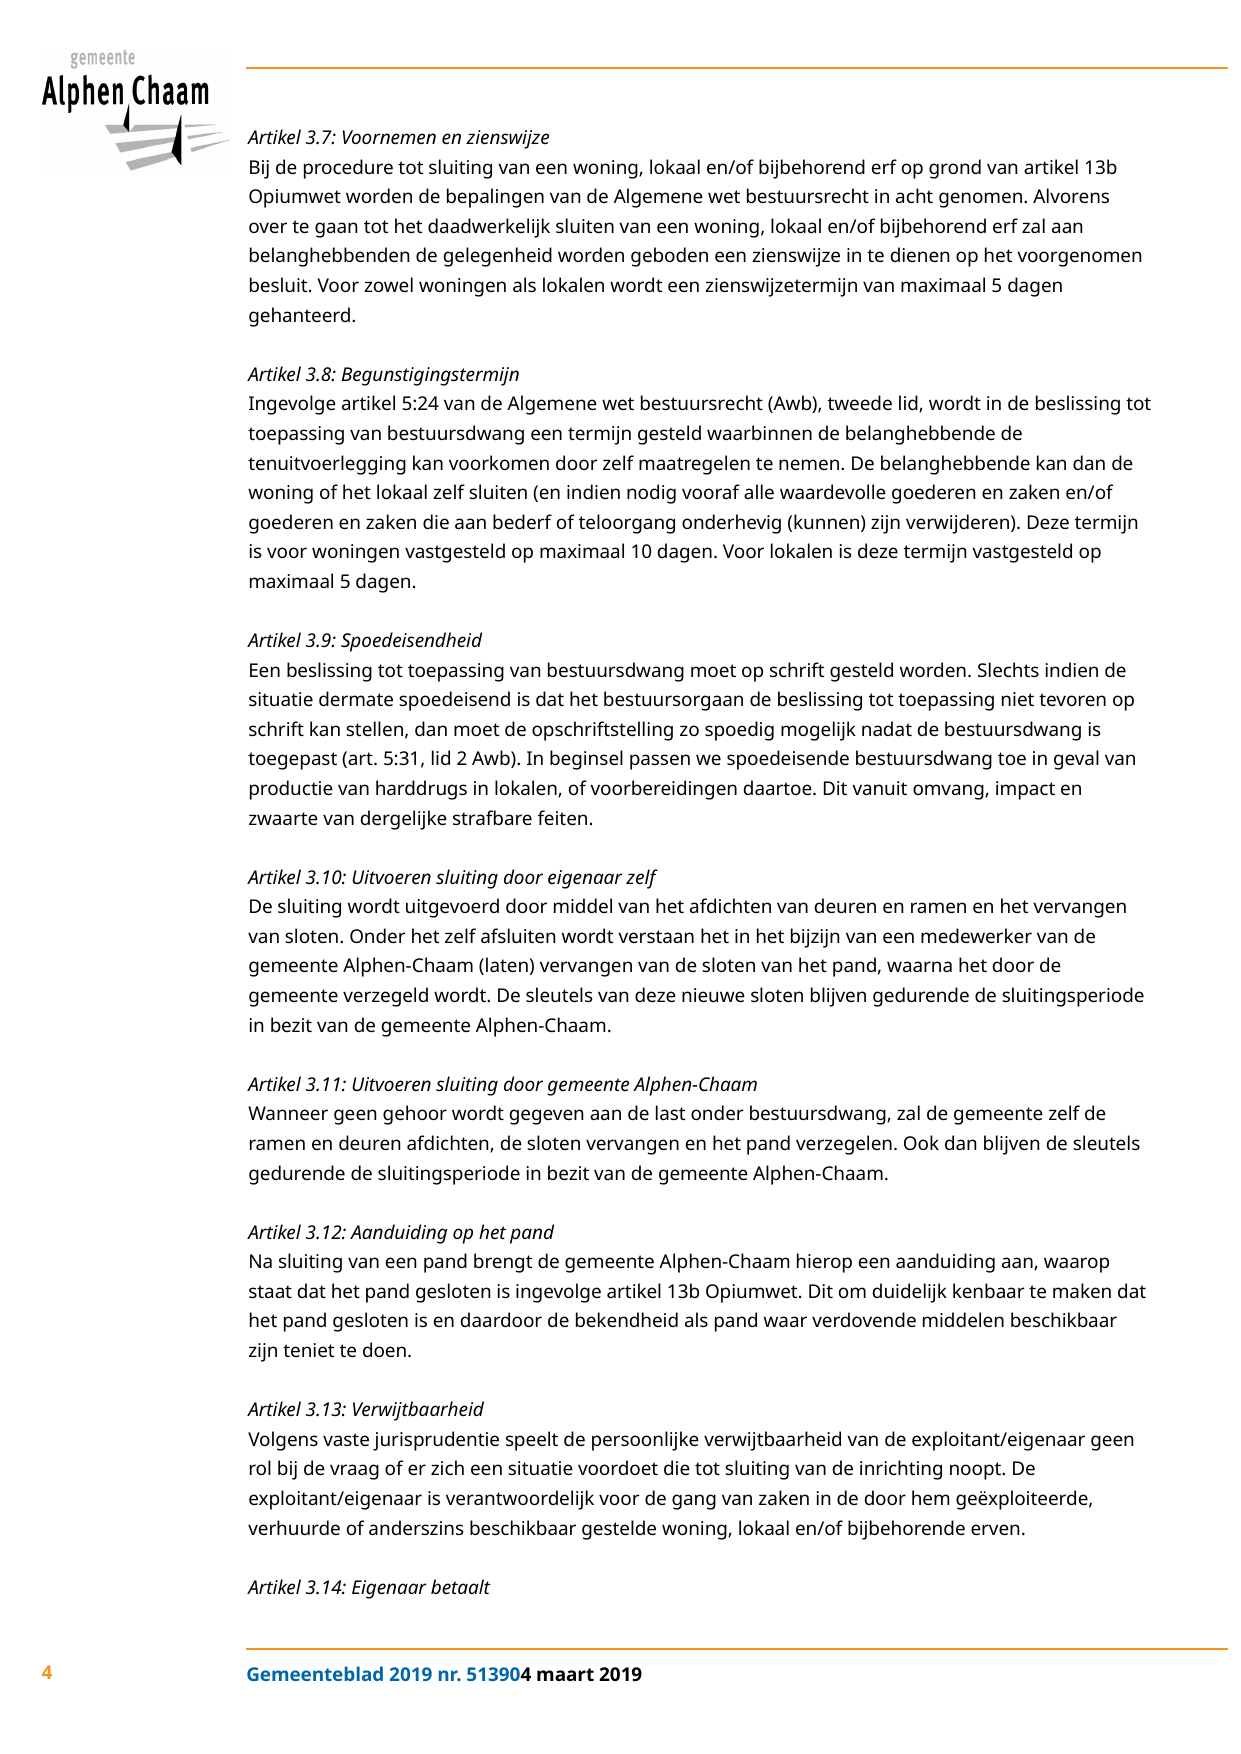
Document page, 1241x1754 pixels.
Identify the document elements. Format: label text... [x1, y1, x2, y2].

text Volgens vaste jurisprudentie speelt de persoonlijke verwijtbaarheid van de exploitant/eigenaar geen rol bij de vraag of er zich een situatie voordoet die tot sluiting van de inrichting noopt. De exploitant/eigenaar is verantwoordelijk voor de gang van zaken in de door hem geëxploiteerde, verhuurde of anderszins beschikbaar gestelde woning, lokaal en/of bijbehorende erven. [248, 1426, 1152, 1541]
text Een beslissing tot toepassing van bestuursdwang moet op schrift gesteld worden. Slechts indien de situatie dermate spoedeisend is dat het bestuursorgaan de beslissing tot toepassing niet tevoren op schrift kan stellen, dan moet de opschriftstelling zo spoedig mogelijk nadat de bestuursdwang is toegepast (art. 5:31, lid 2 Awb). In beginsel passen we spoedeisende bestuursdwang toe in geval van productie van harddrugs in lokalen, of voorbereidingen daartoe. Dit vanuit omvang, impact en zwaarte van dergelijke strafbare feiten. [248, 657, 1152, 831]
text Bij de procedure tot sluiting van een woning, lokaal en/of bijbehorend erf op grond van artikel 13b Opiumwet worden de bepalingen van de Algemene wet bestuursrecht in acht genomen. Alvorens over te gaan tot het daadwerkelijk sluiten van een woning, lokaal en/of bijbehorend erf zal aan belanghebbenden de gelegenheid worden geboden een zienswijze in te dienen op het voorgenomen besluit. Voor zowel woningen als lokalen wordt een zienswijzetermijn van maximaal 5 dagen gehanteerd. [248, 154, 1152, 328]
text Artikel 3.14: Eigenaar betaalt [248, 1574, 1152, 1600]
text Na sluiting van een pand brengt de gemeente Alphen-Chaam hierop een aanduiding aan, waarop staat dat het pand gesloten is ingevolge artikel 13b Opiumwet. Dit om duidelijk kenbaar te maken dat het pand gesloten is en daardoor de bekendheid als pand waar verdovende middelen beschikbaar zijn teniet te doen. [248, 1248, 1152, 1363]
text Artikel 3.7: Voornemen en zienswijze [248, 124, 1152, 150]
text Artikel 3.9: Spoedeisendheid [248, 627, 1152, 653]
text Wanneer geen gehoor wordt gegeven aan de last onder bestuursdwang, zal de gemeente zelf de ramen en deuren afdichten, de sloten vervangen en het pand verzegelen. Ook dan blijven de sleutels gedurende de sluitingsperiode in bezit van de gemeente Alphen-Chaam. [248, 1101, 1152, 1186]
text Artikel 3.11: Uitvoeren sluiting door gemeente Alphen-Chaam [248, 1071, 1152, 1097]
text De sluiting wordt uitgevoerd door middel van het afdichten van deuren en ramen en het vervangen van sloten. Onder het zelf afsluiten wordt verstaan het in het bijzijn van een medewerker van de gemeente Alphen-Chaam (laten) vervangen van de sloten van het pand, waarna het door de gemeente verzegeld wordt. De sleutels van deze nieuwe sloten blijven gedurende de sluitingsperiode in bezit van de gemeente Alphen-Chaam. [248, 893, 1152, 1038]
text Artikel 3.12: Aanduiding op het pand [248, 1219, 1152, 1245]
picture [41, 47, 231, 172]
text Ingevolge artikel 5:24 van de Algemene wet bestuursrecht (Awb), tweede lid, wordt in de beslissing tot toepassing van bestuursdwang een termijn gesteld waarbinnen de belanghebbende de tenuitvoerlegging kan voorkomen door zelf maatregelen te nemen. De belanghebbende kan dan de woning of het lokaal zelf sluiten (en indien nodig vooraf alle waardevolle goederen en zaken en/of goederen en zaken die aan bederf of teloorgang onderhevig (kunnen) zijn verwijderen). Deze termijn is voor woningen vastgesteld op maximaal 10 dagen. Voor lokalen is deze termijn vastgesteld op maximaal 5 dagen. [248, 391, 1152, 594]
text Artikel 3.13: Verwijtbaarheid [248, 1396, 1152, 1422]
text Artikel 3.8: Begunstigingstermijn [248, 361, 1152, 387]
text Artikel 3.10: Uitvoeren sluiting door eigenaar zelf [248, 864, 1152, 890]
